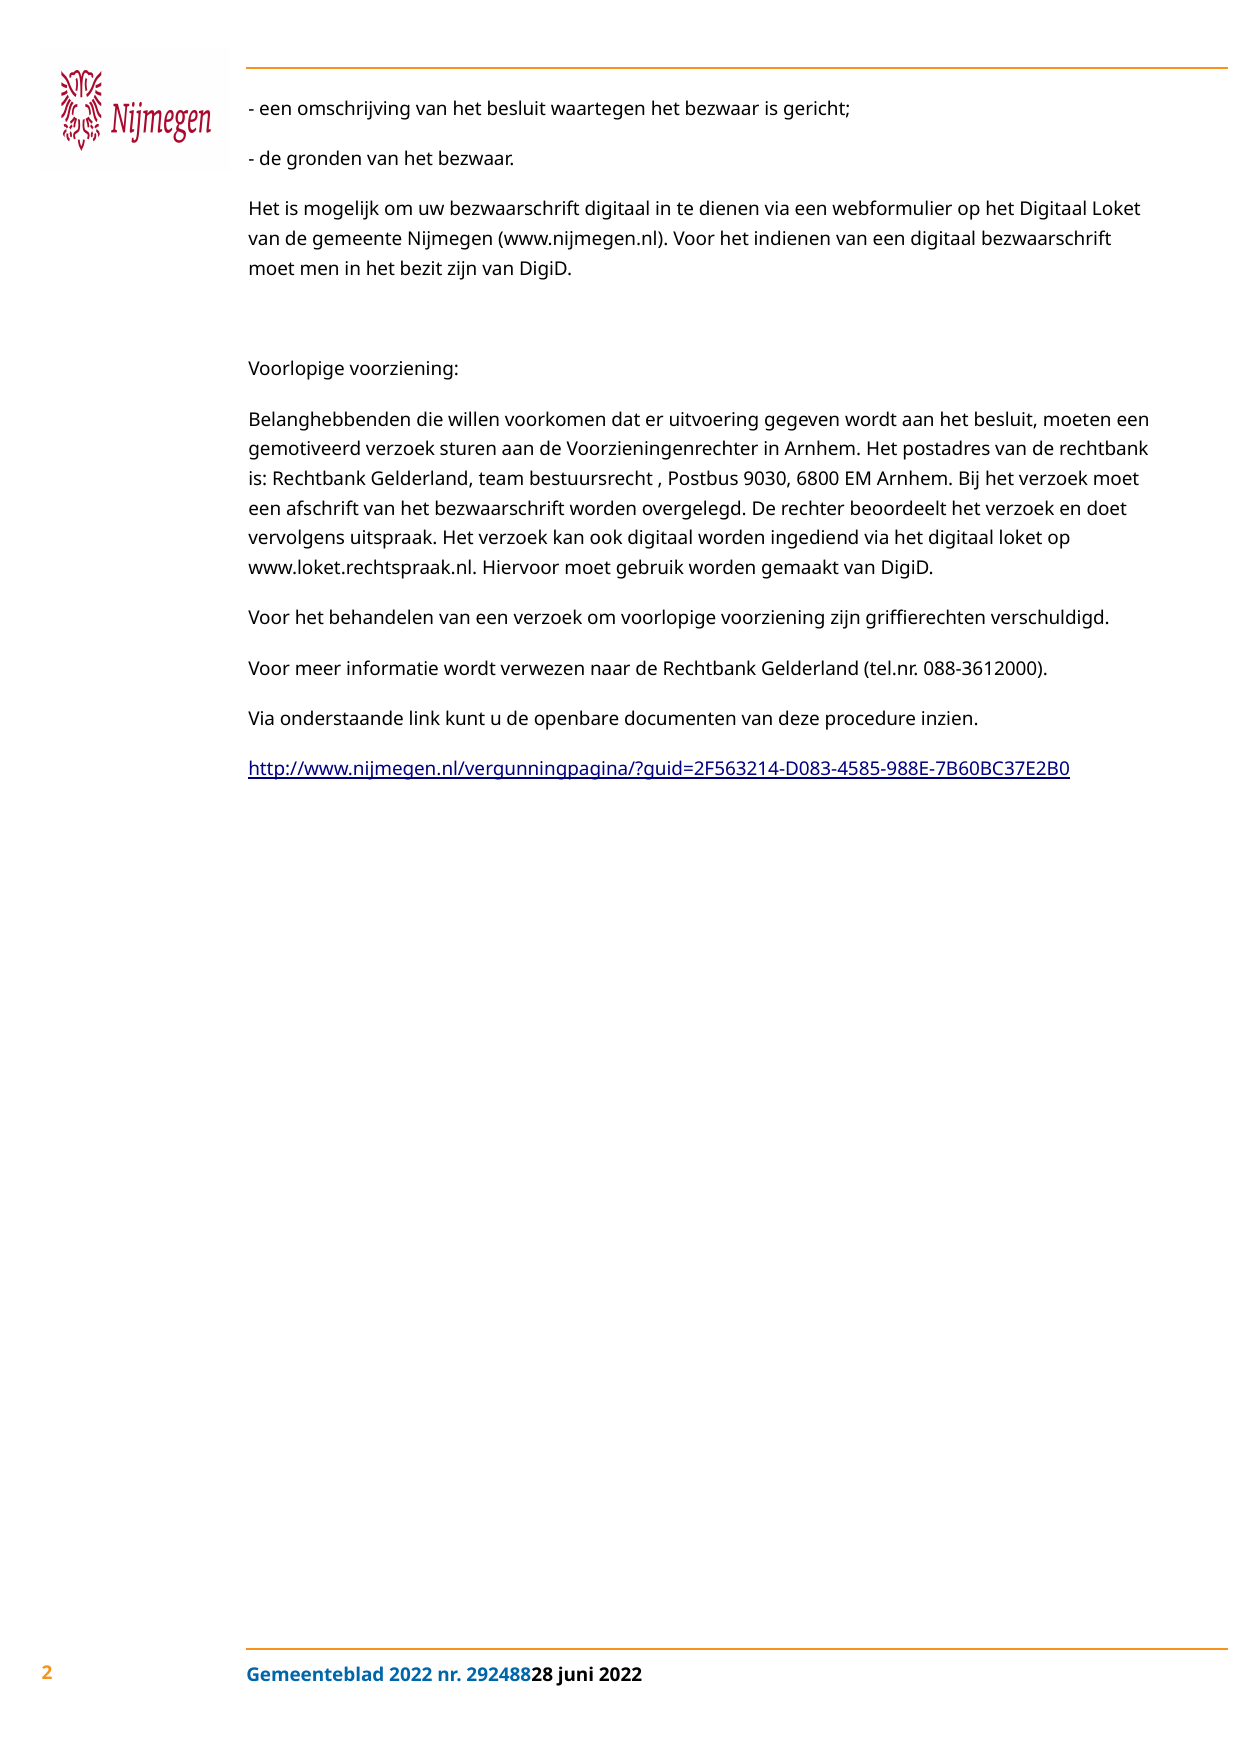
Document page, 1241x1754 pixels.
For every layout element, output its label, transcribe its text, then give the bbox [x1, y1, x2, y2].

text http://www.nijmegen.nl/vergunningpagina/?guid=2F563214-D083-4585-988E-7B60BC37E2B0 [248, 756, 1152, 781]
picture [41, 47, 231, 172]
text - een omschrijving van het besluit waartegen het bezwaar is gericht; [248, 95, 1152, 121]
text - de gronden van het bezwaar. [248, 145, 1152, 171]
text Voorlopige voorziening: [248, 356, 1152, 381]
text Via onderstaande link kunt u de openbare documenten van deze procedure inzien. [248, 705, 1152, 731]
text Voor het behandelen van een verzoek om voorlopige voorziening zijn griffierechten verschuldigd. [248, 604, 1152, 630]
text Voor meer informatie wordt verwezen naar de Rechtbank Gelderland (tel.nr. 088-3612000). [248, 655, 1152, 681]
text Belanghebbenden die willen voorkomen dat er uitvoering gegeven wordt aan het besluit, moeten een gemotiveerd verzoek sturen aan de Voorzieningenrechter in Arnhem. Het postadres van de rechtbank is: Rechtbank Gelderland, team bestuursrecht , Postbus 9030, 6800 EM Arnhem. Bij het verzoek moet een afschrift van het bezwaarschrift worden overgelegd. De rechter beoordeelt het verzoek en doet vervolgens uitspraak. Het verzoek kan ook digitaal worden ingediend via het digitaal loket op www.loket.rechtspraak.nl. Hiervoor moet gebruik worden gemaakt van DigiD. [248, 406, 1152, 580]
text Het is mogelijk om uw bezwaarschrift digitaal in te dienen via een webformulier op het Digitaal Loket van de gemeente Nijmegen (www.nijmegen.nl). Voor het indienen van een digitaal bezwaarschrift moet men in het bezit zijn van DigiD. [248, 196, 1152, 281]
